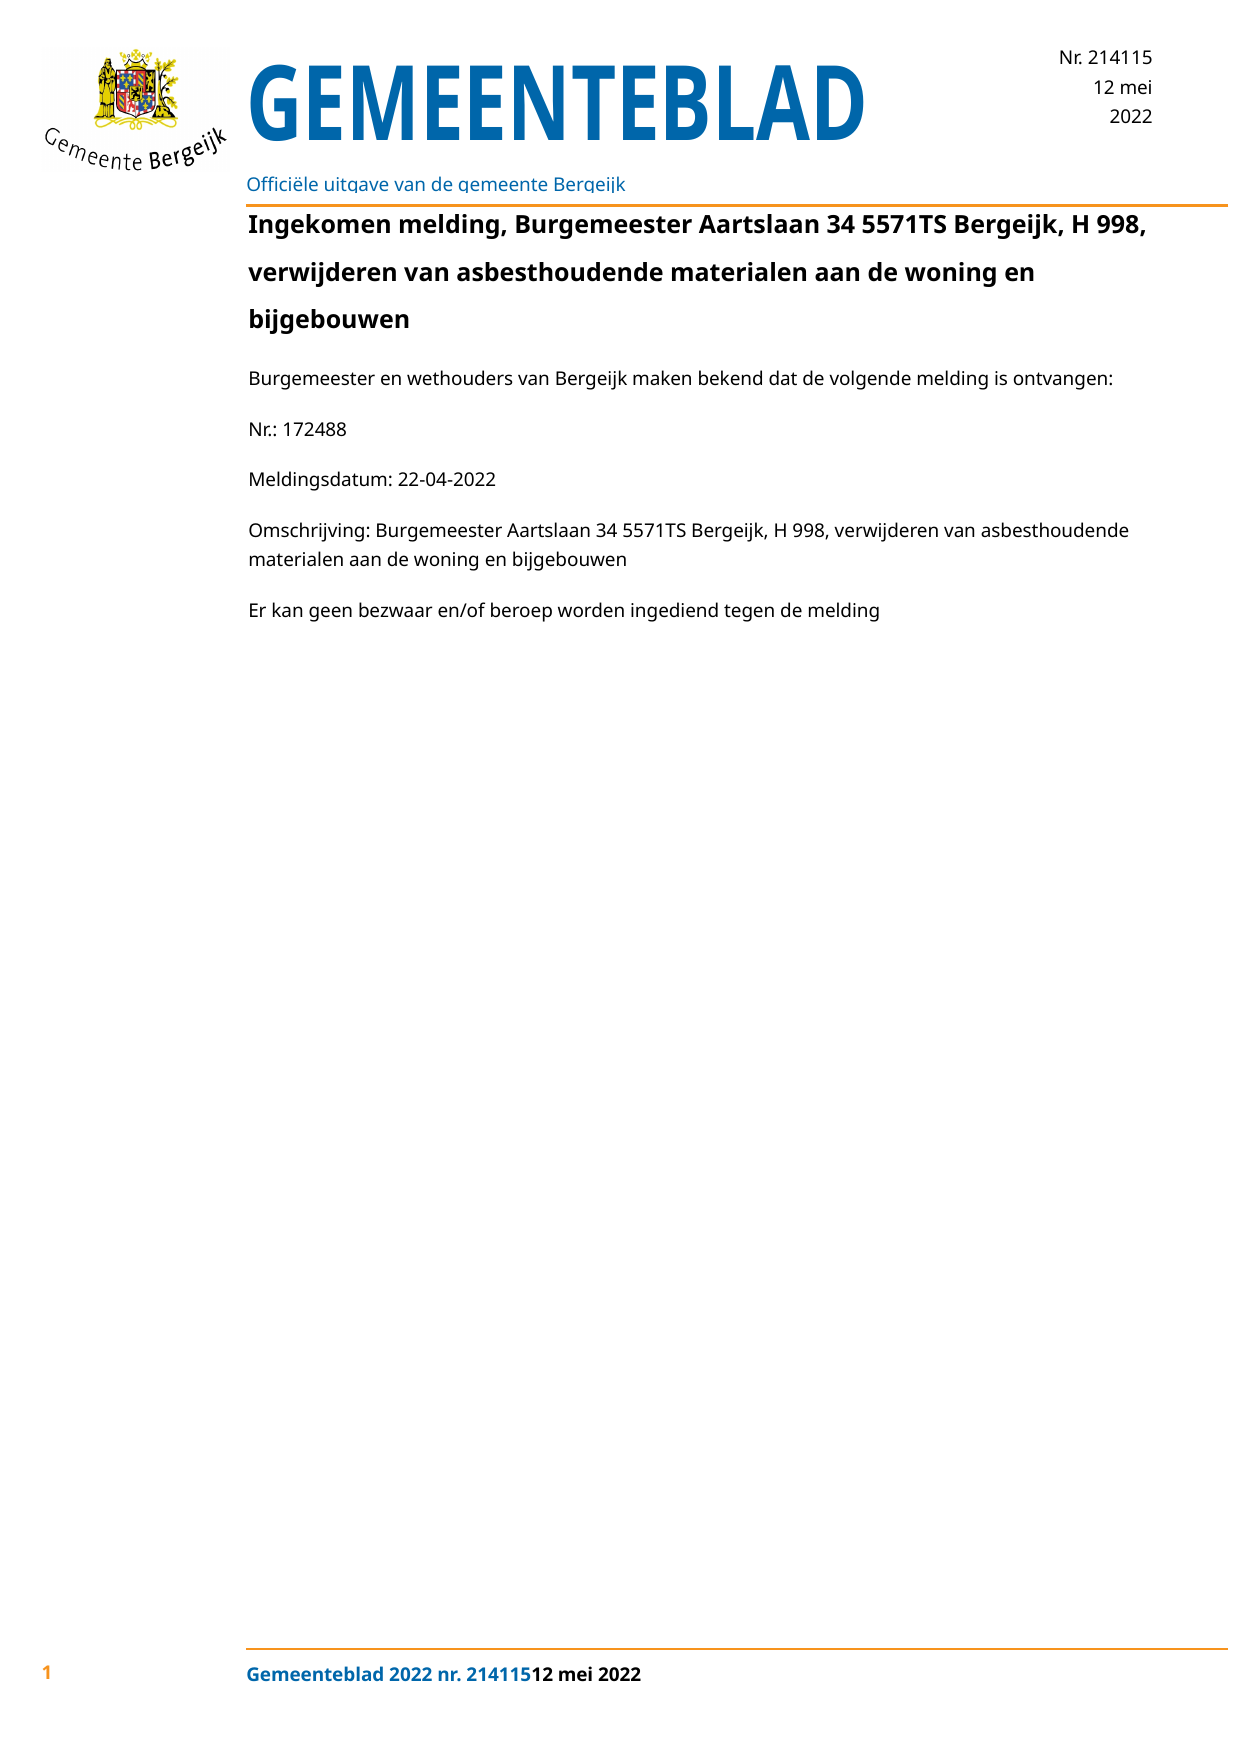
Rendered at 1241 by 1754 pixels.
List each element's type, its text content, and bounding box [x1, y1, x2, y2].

text Meldingsdatum: 22-04-2022 [248, 466, 1152, 492]
text Omschrijving: Burgemeester Aartslaan 34 5571TS Bergeijk, H 998, verwijderen van asbesthoudende materialen aan de woning en bijgebouwen [248, 517, 1152, 572]
text Burgemeester en wethouders van Bergeijk maken bekend dat de volgende melding is ontvangen: [248, 366, 1152, 391]
picture [41, 47, 231, 172]
text Nr.: 172488 [248, 416, 1152, 442]
text Er kan geen bezwaar en/of beroep worden ingediend tegen de melding [248, 597, 1152, 622]
text Ingekomen melding, Burgemeester Aartslaan 34 5571TS Bergeijk, H 998, verwijderen van asbesthoudende materialen aan de woning en bijgebouwen [248, 207, 1152, 336]
